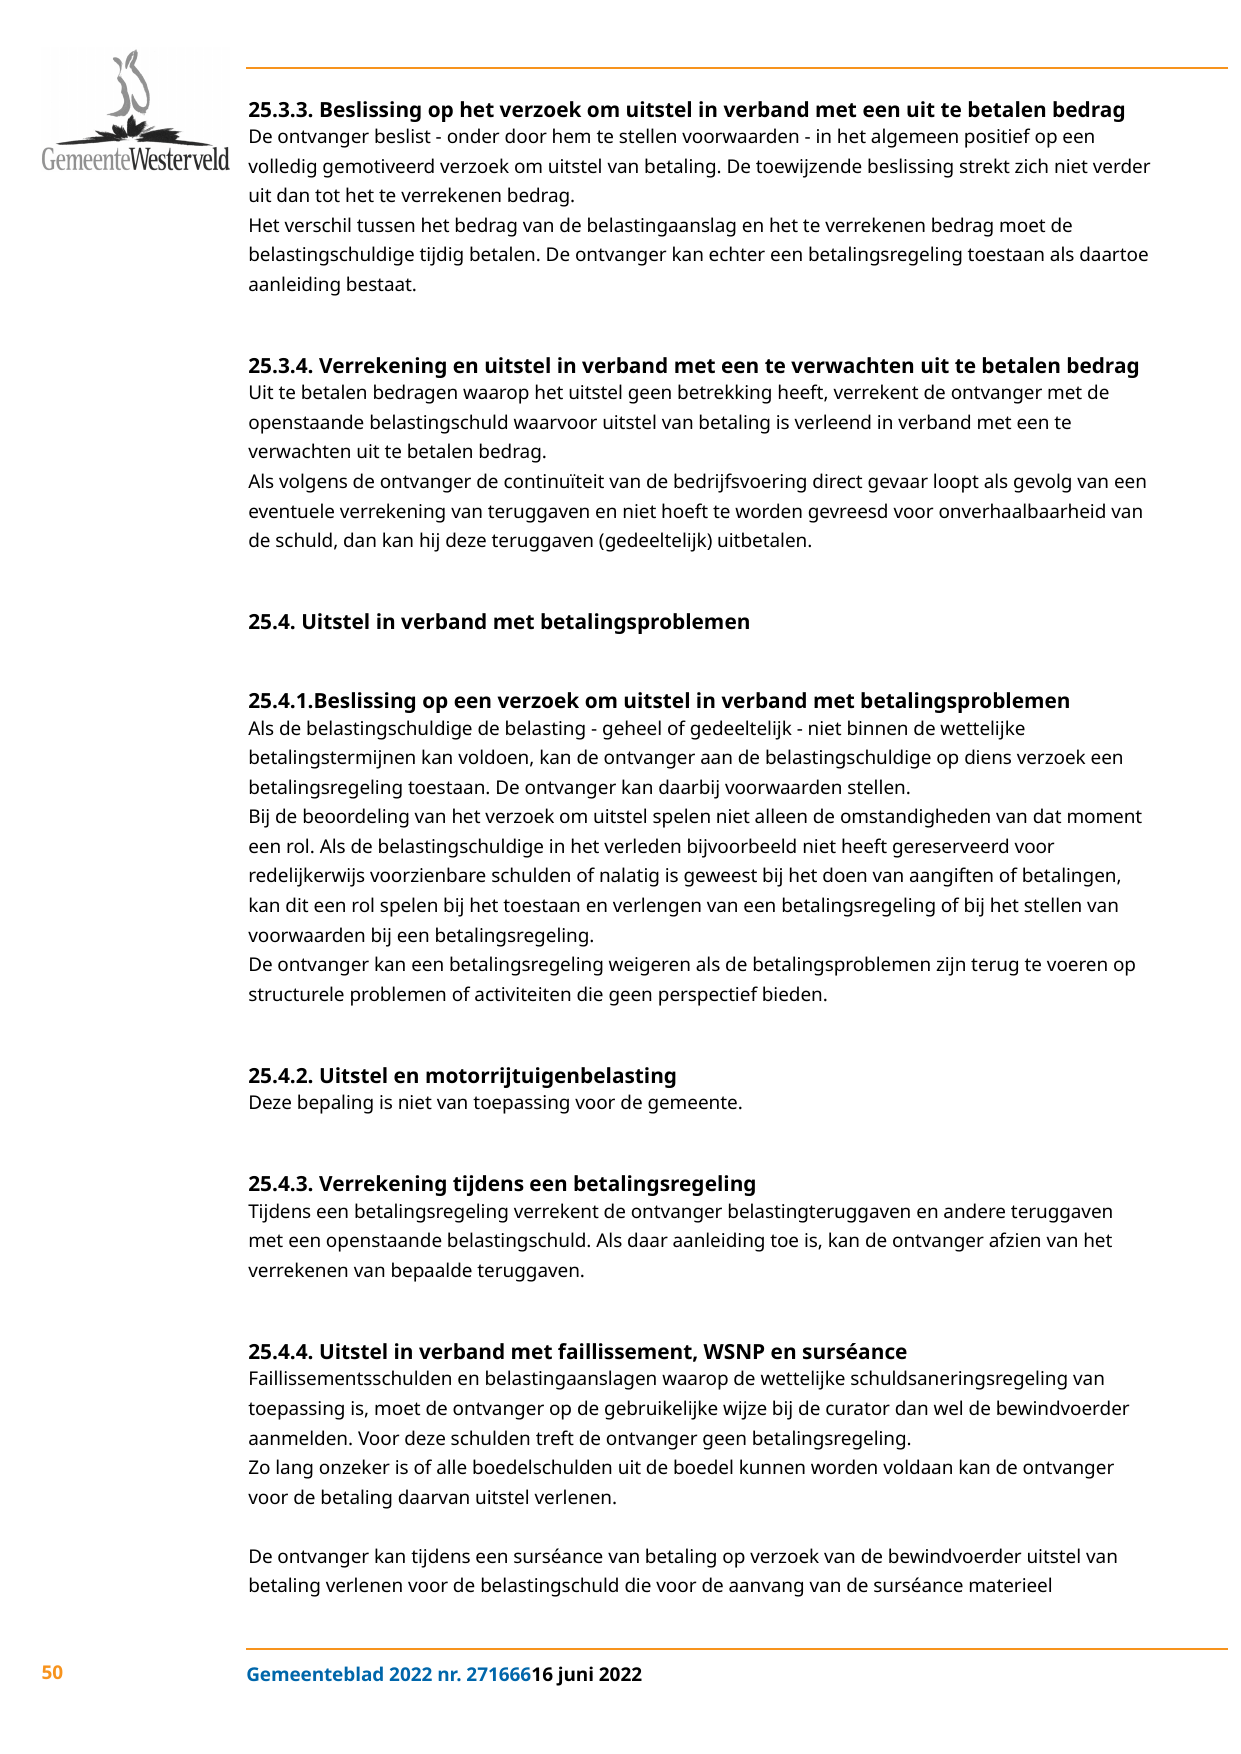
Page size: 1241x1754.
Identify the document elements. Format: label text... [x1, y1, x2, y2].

text Tijdens een betalingsregeling verrekent de ontvanger belastingteruggaven en andere teruggaven met een openstaande belastingschuld. Als daar aanleiding toe is, kan de ontvanger afzien van het verrekenen van bepaalde teruggaven. [248, 1198, 1152, 1283]
picture [41, 47, 231, 172]
text Deze bepaling is niet van toepassing voor de gemeente. [248, 1089, 1152, 1115]
text 25.4.1.Beslissing op een verzoek om uitstel in verband met betalingsproblemen [248, 686, 1152, 715]
text De ontvanger beslist - onder door hem te stellen voorwaarden - in het algemeen positief op een volledig gemotiveerd verzoek om uitstel van betaling. De toewijzende beslissing strekt zich niet verder uit dan tot het te verrekenen bedrag. [248, 123, 1152, 208]
text De ontvanger kan tijdens een surséance van betaling op verzoek van de bewindvoerder uitstel van betaling verlenen voor de belastingschuld die voor de aanvang van de surséance materieel [248, 1543, 1152, 1598]
text Bij de beoordeling van het verzoek om uitstel spelen niet alleen de omstandigheden van dat moment een rol. Als de belastingschuldige in het verleden bijvoorbeeld niet heeft gereserveerd voor redelijkerwijs voorzienbare schulden of nalatig is geweest bij het doen van aangiften of betalingen, kan dit een rol spelen bij het toestaan en verlengen van een betalingsregeling of bij het stellen van voorwaarden bij een betalingsregeling. [248, 803, 1152, 948]
text De ontvanger kan een betalingsregeling weigeren als de betalingsproblemen zijn terug te voeren op structurele problemen of activiteiten die geen perspectief bieden. [248, 951, 1152, 1007]
text Faillissementsschulden en belastingaanslagen waarop de wettelijke schuldsaneringsregeling van toepassing is, moet de ontvanger op de gebruikelijke wijze bij de curator dan wel de bewindvoerder aanmelden. Voor deze schulden treft de ontvanger geen betalingsregeling. [248, 1366, 1152, 1450]
text Zo lang onzeker is of alle boedelschulden uit de boedel kunnen worden voldaan kan de ontvanger voor de betaling daarvan uitstel verlenen. [248, 1454, 1152, 1509]
text 25.4.2. Uitstel en motorrijtuigenbelasting [248, 1061, 1152, 1089]
text Het verschil tussen het bedrag van de belastingaanslag en het te verrekenen bedrag moet de belastingschuldige tijdig betalen. De ontvanger kan echter een betalingsregeling toestaan als daartoe aanleiding bestaat. [248, 212, 1152, 297]
text Als volgens de ontvanger de continuïteit van de bedrijfsvoering direct gevaar loopt als gevolg van een eventuele verrekening van teruggaven en niet hoeft te worden gevreesd voor onverhaalbaarheid van de schuld, dan kan hij deze teruggaven (gedeeltelijk) uitbetalen. [248, 468, 1152, 553]
text 25.4. Uitstel in verband met betalingsproblemen [248, 607, 1152, 636]
text 25.3.4. Verrekening en uitstel in verband met een te verwachten uit te betalen bedrag [248, 351, 1152, 379]
text 25.4.3. Verrekening tijdens een betalingsregeling [248, 1169, 1152, 1198]
text 25.3.3. Beslissing op het verzoek om uitstel in verband met een uit te betalen bedrag [248, 95, 1152, 123]
text 25.4.4. Uitstel in verband met faillissement, WSNP en surséance [248, 1337, 1152, 1366]
text Als de belastingschuldige de belasting - geheel of gedeeltelijk - niet binnen de wettelijke betalingstermijnen kan voldoen, kan de ontvanger aan de belastingschuldige op diens verzoek een betalingsregeling toestaan. De ontvanger kan daarbij voorwaarden stellen. [248, 715, 1152, 800]
text Uit te betalen bedragen waarop het uitstel geen betrekking heeft, verrekent de ontvanger met de openstaande belastingschuld waarvoor uitstel van betaling is verleend in verband met een te verwachten uit te betalen bedrag. [248, 379, 1152, 464]
